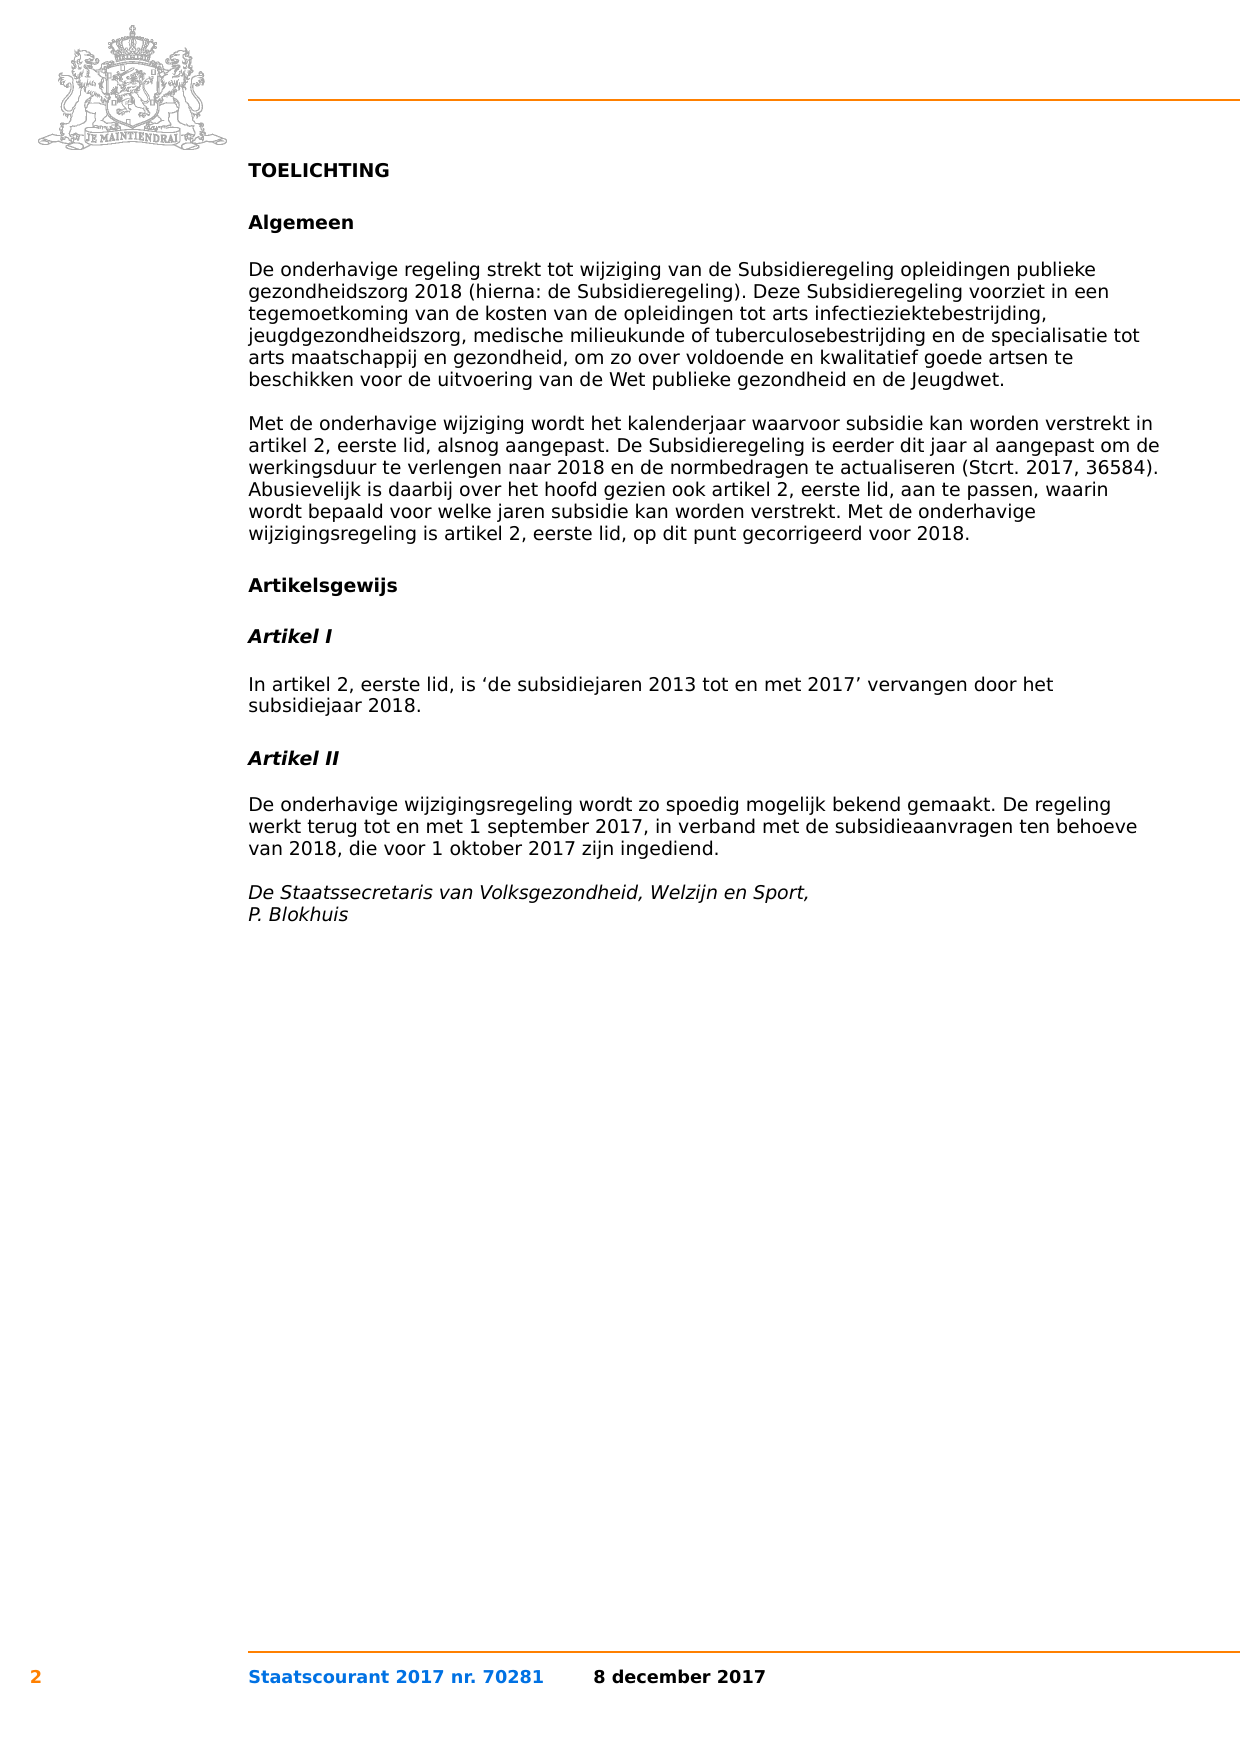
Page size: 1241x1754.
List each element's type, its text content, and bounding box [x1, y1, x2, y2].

text In artikel 2, eerste lid, is ‘de subsidiejaren 2013 tot en met 2017’ vervangen door het subsidiejaar 2018. [248, 673, 1163, 717]
subtitle Artikelsgewijs [248, 574, 1163, 596]
subtitle Artikel I [248, 626, 1163, 648]
text De onderhavige wijzigingsregeling wordt zo spoedig mogelijk bekend gemaakt. De regeling werkt terug tot en met 1 september 2017, in verband met de subsidieaanvragen ten behoeve van 2018, die voor 1 oktober 2017 zijn ingediend. [248, 794, 1163, 860]
text De onderhavige regeling strekt tot wijziging van de Subsidieregeling opleidingen publieke gezondheidszorg 2018 (hierna: de Subsidieregeling). Deze Subsidieregeling voorziet in een tegemoetkoming van de kosten van de opleidingen tot arts infectieziektebestrijding, jeugdgezondheidszorg, medische milieukunde of tuberculosebestrijding en de specialisatie tot arts maatschappij en gezondheid, om zo over voldoende en kwalitatief goede artsen te beschikken voor de uitvoering van de Wet publieke gezondheid en de Jeugdwet. [248, 259, 1163, 391]
subtitle TOELICHTING [248, 160, 1163, 182]
subtitle Algemeen [248, 212, 1163, 234]
text De Staatssecretaris van Volksgezondheid, Welzijn en Sport, P. Blokhuis [248, 882, 1163, 926]
subtitle Artikel II [248, 747, 1163, 769]
text Met de onderhavige wijziging wordt het kalenderjaar waarvoor subsidie kan worden verstrekt in artikel 2, eerste lid, alsnog aangepast. De Subsidieregeling is eerder dit jaar al aangepast om de werkingsduur te verlengen naar 2018 en de normbedragen te actualiseren (Stcrt. 2017, 36584). Abusievelijk is daarbij over het hoofd gezien ook artikel 2, eerste lid, aan te passen, waarin wordt bepaald voor welke jaren subsidie kan worden verstrekt. Met de onderhavige wijzigingsregeling is artikel 2, eerste lid, op dit punt gecorrigeerd voor 2018. [248, 413, 1163, 544]
picture [38, 25, 227, 150]
